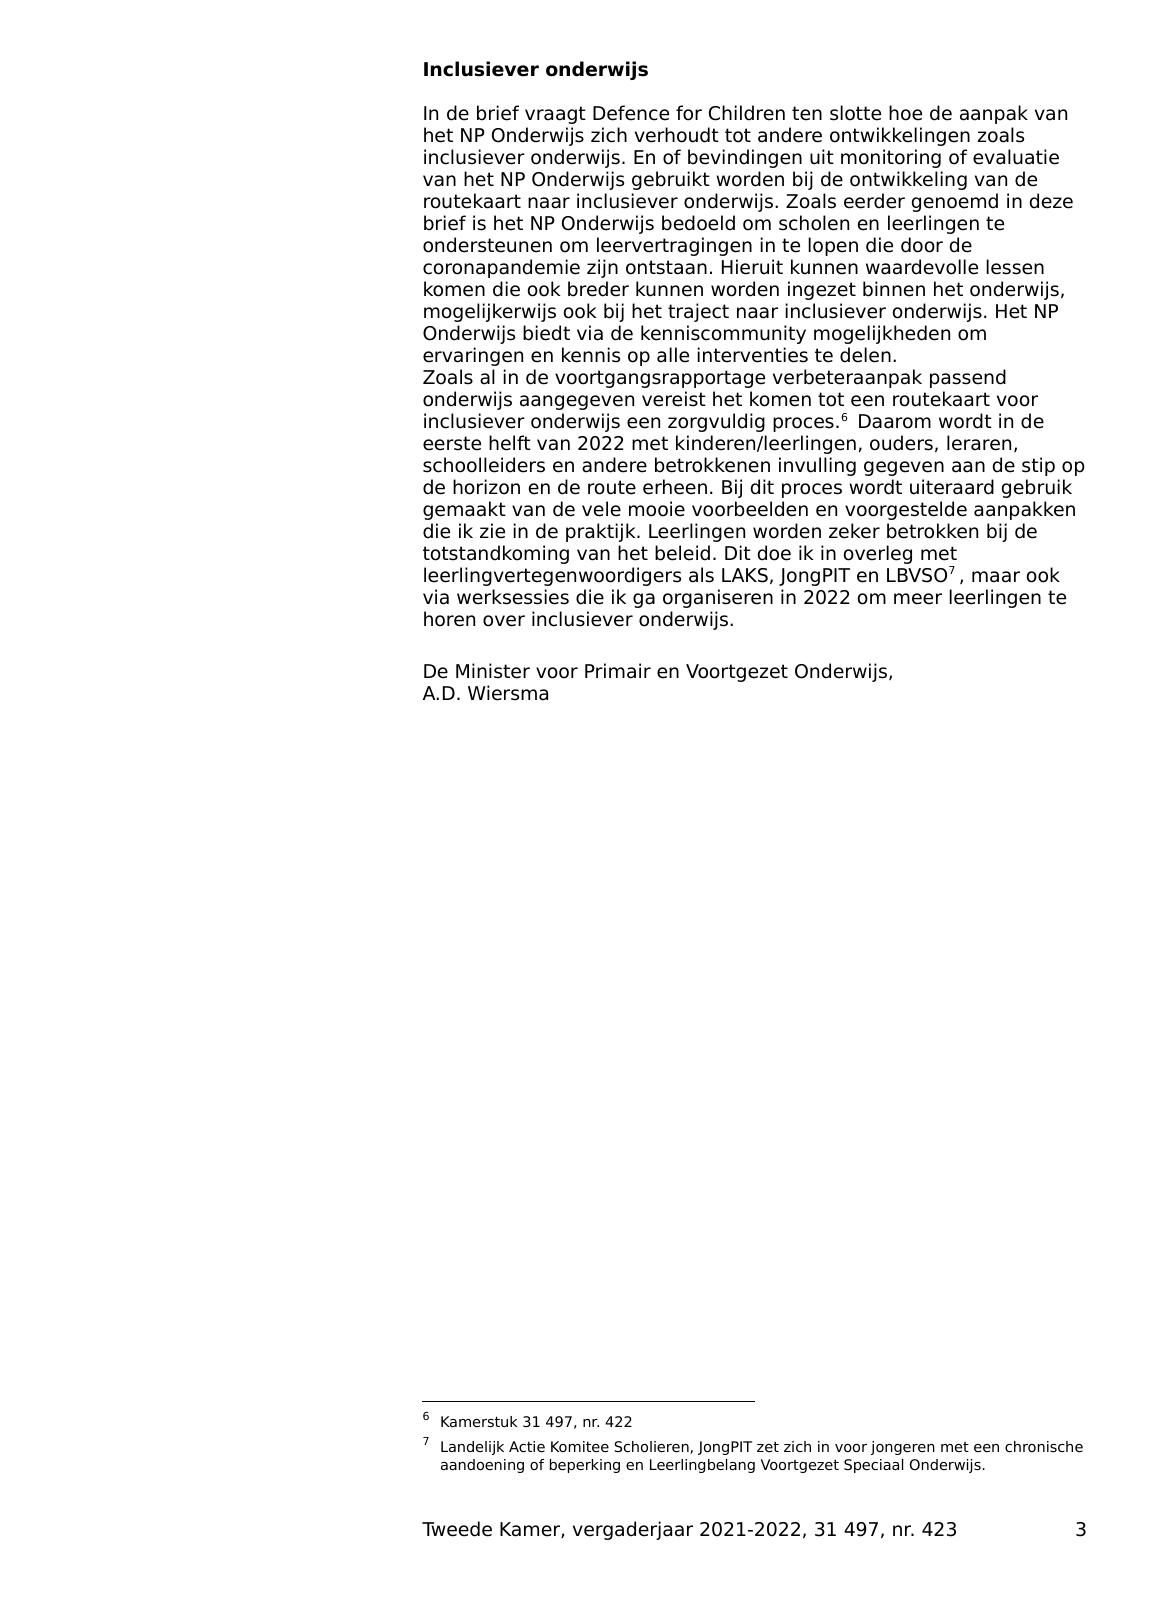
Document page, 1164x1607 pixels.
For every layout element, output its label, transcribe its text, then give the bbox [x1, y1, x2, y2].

subtitle Inclusiever onderwijs [422, 59, 1087, 81]
text Landelijk Actie Komitee Scholieren, JongPIT zet zich in voor jongeren met een chronische aandoening of beperking en Leerlingbelang Voortgezet Speciaal Onderwijs. [422, 1435, 1087, 1474]
text Zoals al in de voortgangsrapportage verbeteraanpak passend onderwijs aangegeven vereist het komen tot een routekaart voor inclusiever onderwijs een zorgvuldig proces. Daarom wordt in de eerste helft van 2022 met kinderen/leerlingen, ouders, leraren, schoolleiders en andere betrokkenen invulling gegeven aan de stip op de horizon en de route erheen. Bij dit proces wordt uiteraard gebruik gemaakt van de vele mooie voorbeelden en voorgestelde aanpakken die ik zie in de praktijk. Leerlingen worden zeker betrokken bij de totstandkoming van het beleid. Dit doe ik in overleg met leerlingvertegenwoordigers als LAKS, JongPIT en LBVSO, maar ook via werksessies die ik ga organiseren in 2022 om meer leerlingen te horen over inclusiever onderwijs. [422, 367, 1087, 631]
text Kamerstuk 31 497, nr. 422 [422, 1410, 1087, 1432]
text In de brief vraagt Defence for Children ten slotte hoe de aanpak van het NP Onderwijs zich verhoudt tot andere ontwikkelingen zoals inclusiever onderwijs. En of bevindingen uit monitoring of evaluatie van het NP Onderwijs gebruikt worden bij de ontwikkeling van de routekaart naar inclusiever onderwijs. Zoals eerder genoemd in deze brief is het NP Onderwijs bedoeld om scholen en leerlingen te ondersteunen om leervertragingen in te lopen die door de coronapandemie zijn ontstaan. Hieruit kunnen waardevolle lessen komen die ook breder kunnen worden ingezet binnen het onderwijs, mogelijkerwijs ook bij het traject naar inclusiever onderwijs. Het NP Onderwijs biedt via de kenniscommunity mogelijkheden om ervaringen en kennis op alle interventies te delen. [422, 103, 1087, 367]
text De Minister voor Primair en Voortgezet Onderwijs, A.D. Wiersma [422, 661, 1087, 705]
